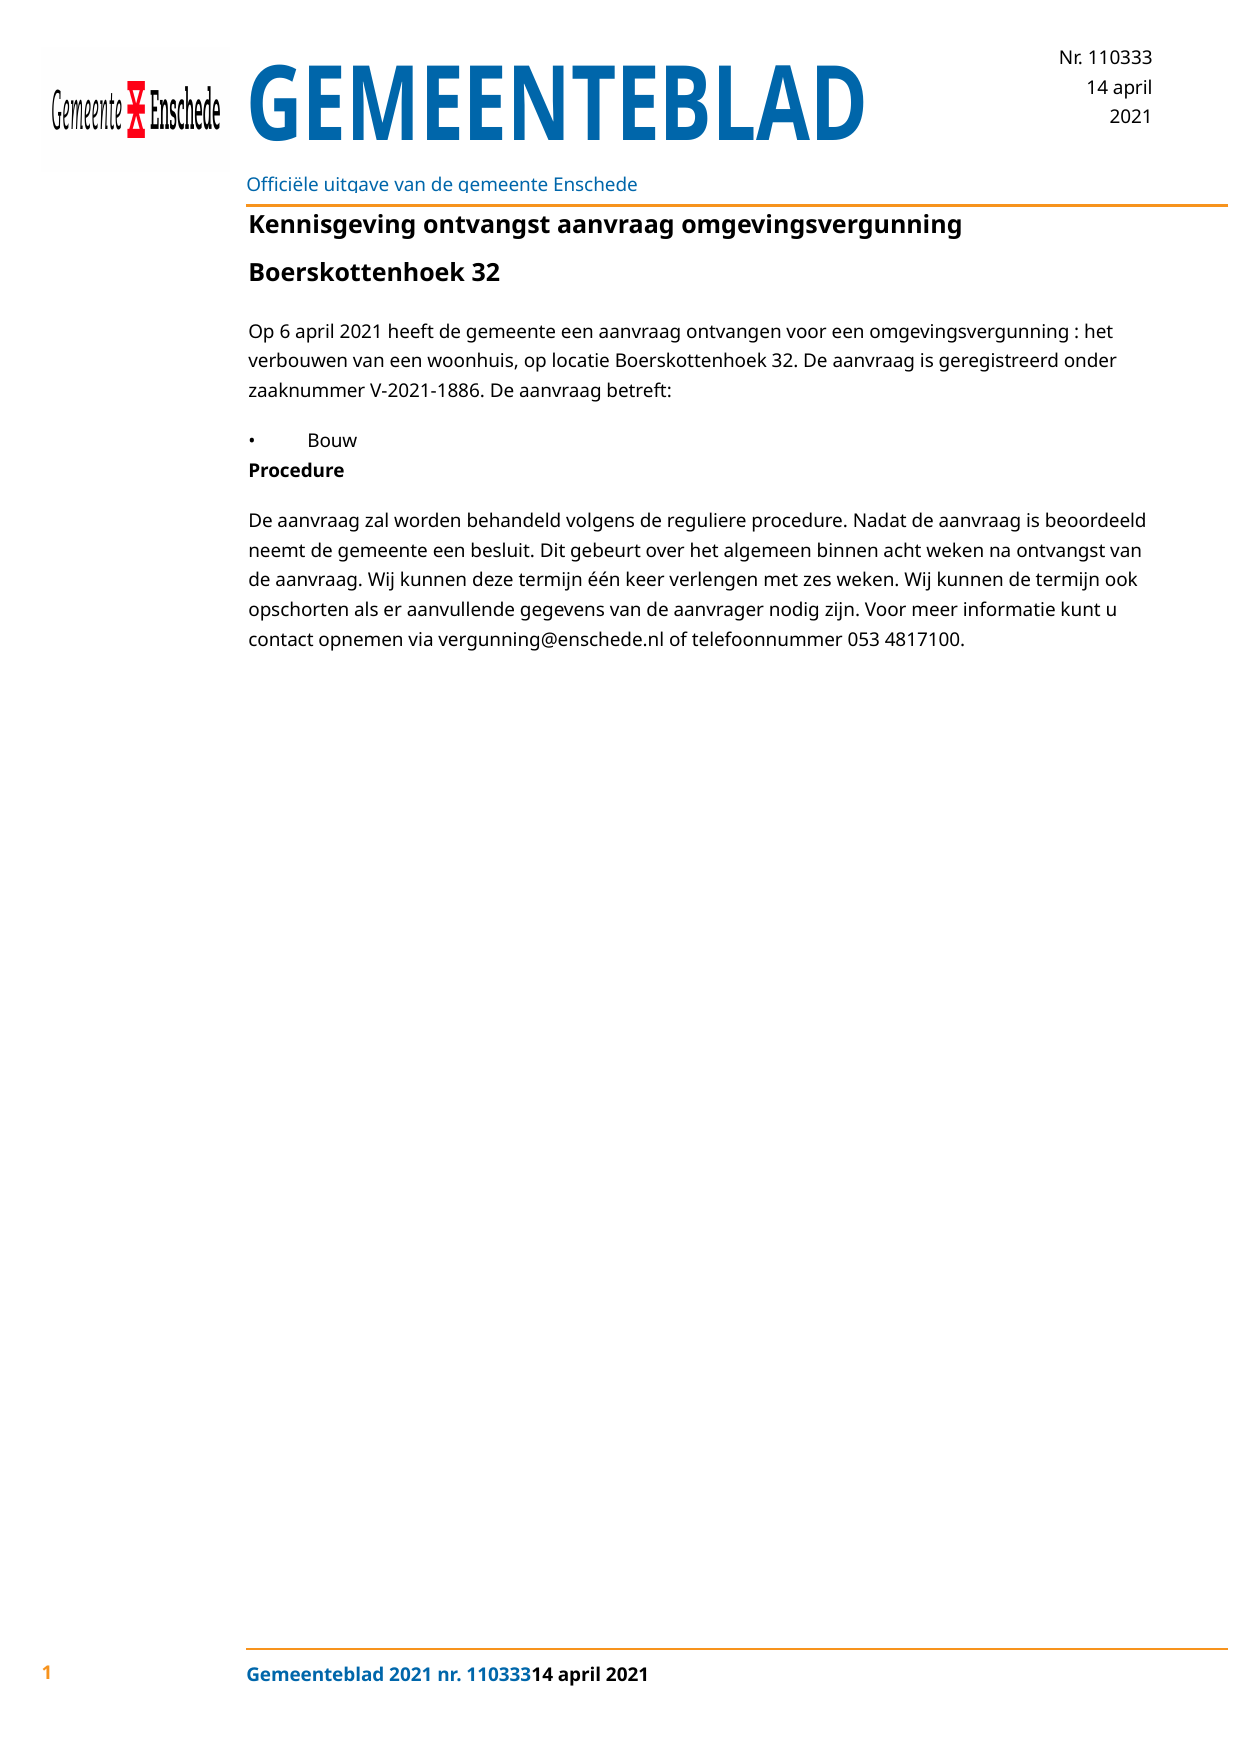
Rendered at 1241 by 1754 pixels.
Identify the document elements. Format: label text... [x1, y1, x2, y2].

text De aanvraag zal worden behandeld volgens de reguliere procedure. Nadat de aanvraag is beoordeeld neemt de gemeente een besluit. Dit gebeurt over het algemeen binnen acht weken na ontvangst van de aanvraag. Wij kunnen deze termijn één keer verlengen met zes weken. Wij kunnen de termijn ook opschorten als er aanvullende gegevens van de aanvrager nodig zijn. Voor meer informatie kunt u contact opnemen via vergunning@enschede.nl of telefoonnummer 053 4817100. [248, 507, 1152, 652]
text Procedure [248, 457, 1152, 483]
text Kennisgeving ontvangst aanvraag omgevingsvergunning Boerskottenhoek 32 [248, 207, 1152, 288]
picture [41, 47, 231, 172]
list Bouw [248, 427, 1152, 453]
text Op 6 april 2021 heeft de gemeente een aanvraag ontvangen voor een omgevingsvergunning : het verbouwen van een woonhuis, op locatie Boerskottenhoek 32. De aanvraag is geregistreerd onder zaaknummer V-2021-1886. De aanvraag betreft: [248, 318, 1152, 403]
